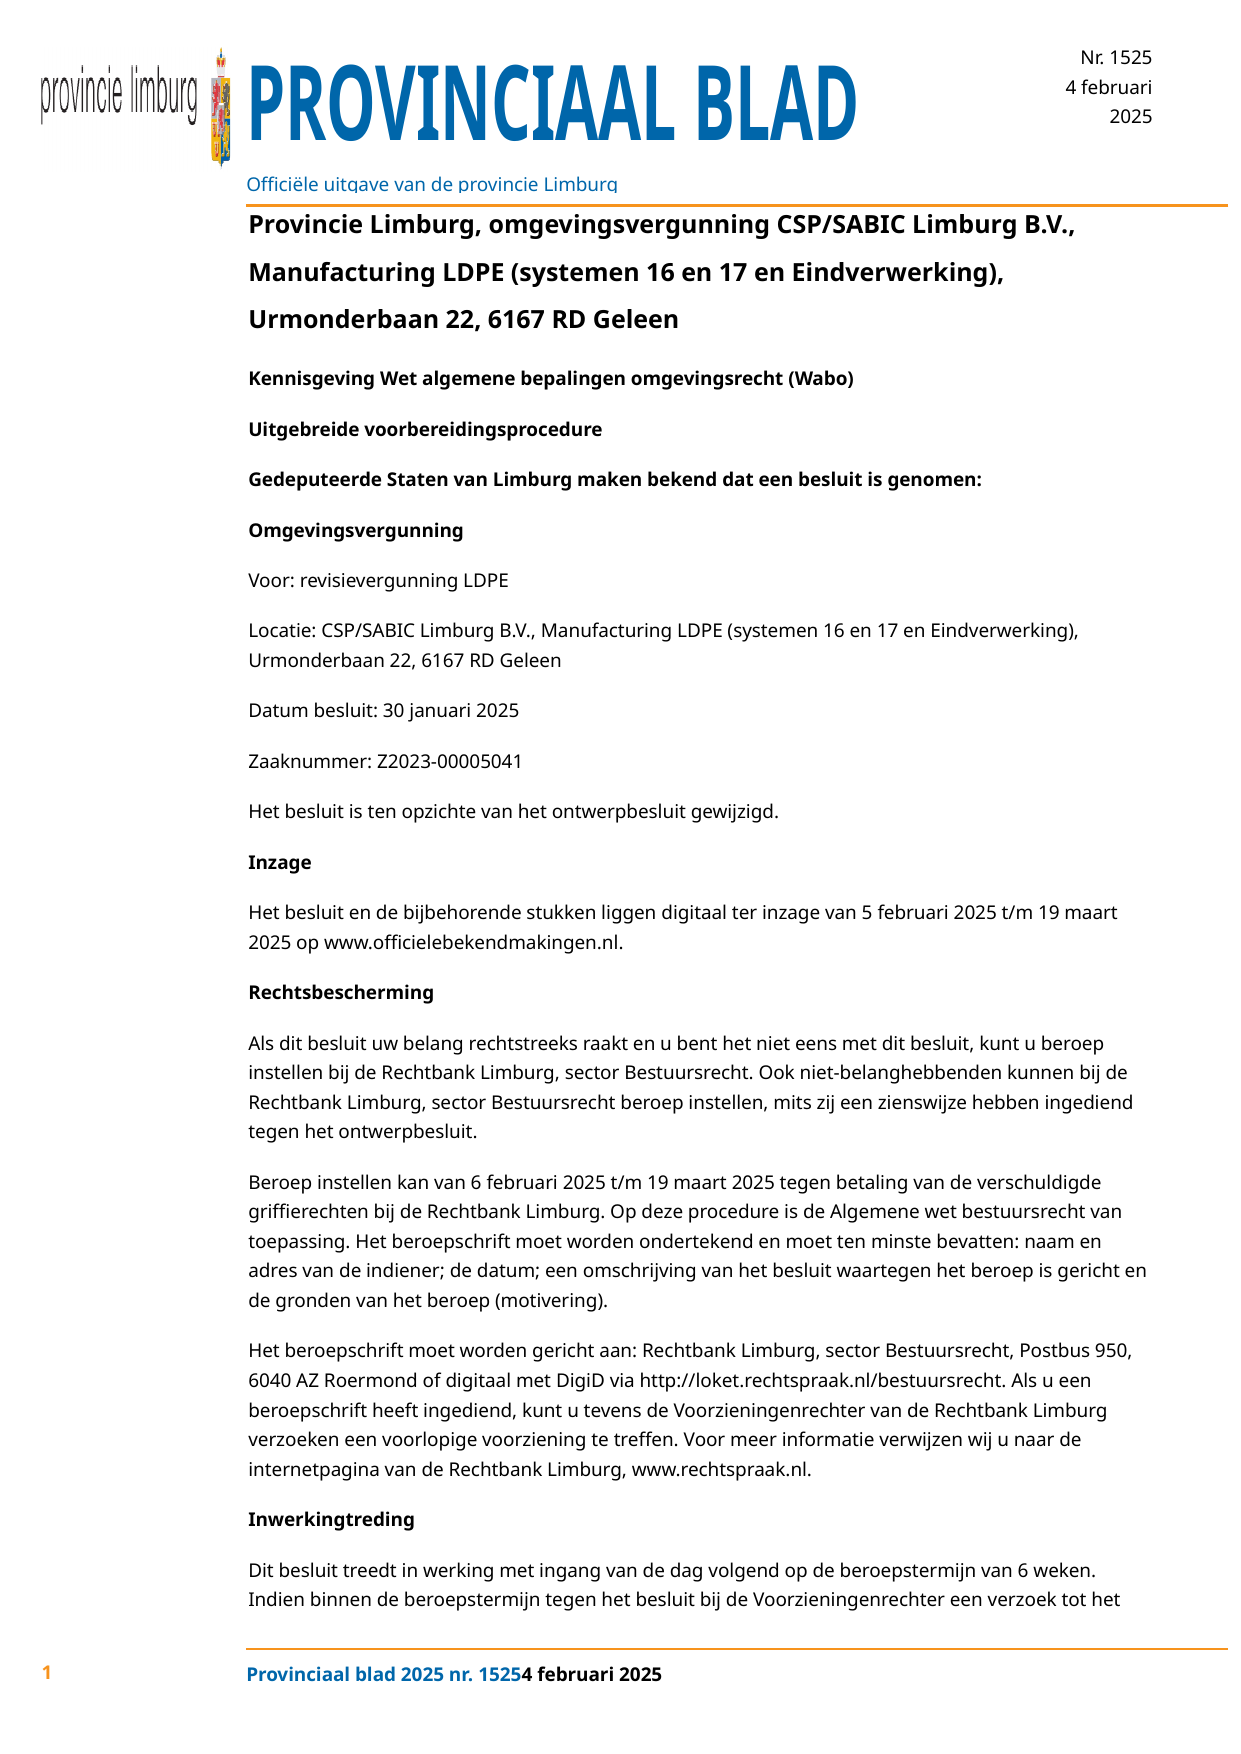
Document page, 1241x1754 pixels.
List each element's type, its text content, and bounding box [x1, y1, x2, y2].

text Het besluit en de bijbehorende stukken liggen digitaal ter inzage van 5 februari 2025 t/m 19 maart 2025 op www.officielebekendmakingen.nl. [248, 899, 1152, 954]
text Locatie: CSP/SABIC Limburg B.V., Manufacturing LDPE (systemen 16 en 17 en Eindverwerking), Urmonderbaan 22, 6167 RD Geleen [248, 618, 1152, 673]
text Uitgebreide voorbereidingsprocedure [248, 416, 1152, 442]
text Beroep instellen kan van 6 februari 2025 t/m 19 maart 2025 tegen betaling van de verschuldigde griffierechten bij de Rechtbank Limburg. Op deze procedure is de Algemene wet bestuursrecht van toepassing. Het beroepschrift moet worden ondertekend en moet ten minste bevatten: naam en adres van de indiener; de datum; een omschrijving van het besluit waartegen het beroep is gericht en de gronden van het beroep (motivering). [248, 1169, 1152, 1313]
text Zaaknummer: Z2023-00005041 [248, 748, 1152, 774]
text Rechtsbescherming [248, 979, 1152, 1005]
picture [41, 47, 231, 172]
text Dit besluit treedt in werking met ingang van de dag volgend op de beroepstermijn van 6 weken. Indien binnen de beroepstermijn tegen het besluit bij de Voorzieningenrechter een verzoek tot het [248, 1557, 1152, 1612]
text Datum besluit: 30 januari 2025 [248, 698, 1152, 723]
text Kennisgeving Wet algemene bepalingen omgevingsrecht (Wabo) [248, 366, 1152, 391]
text Omgevingsvergunning [248, 517, 1152, 542]
text Provincie Limburg, omgevingsvergunning CSP/SABIC Limburg B.V., Manufacturing LDPE (systemen 16 en 17 en Eindverwerking), Urmonderbaan 22, 6167 RD Geleen [248, 207, 1152, 336]
text Inzage [248, 849, 1152, 874]
text Het besluit is ten opzichte van het ontwerpbesluit gewijzigd. [248, 798, 1152, 824]
text Als dit besluit uw belang rechtstreeks raakt en u bent het niet eens met dit besluit, kunt u beroep instellen bij de Rechtbank Limburg, sector Bestuursrecht. Ook niet-belanghebbenden kunnen bij de Rechtbank Limburg, sector Bestuursrecht beroep instellen, mits zij een zienswijze hebben ingediend tegen het ontwerpbesluit. [248, 1030, 1152, 1144]
text Inwerkingtreding [248, 1506, 1152, 1532]
text Gedeputeerde Staten van Limburg maken bekend dat een besluit is genomen: [248, 466, 1152, 492]
text Het beroepschrift moet worden gericht aan: Rechtbank Limburg, sector Bestuursrecht, Postbus 950, 6040 AZ Roermond of digitaal met DigiD via http://loket.rechtspraak.nl/bestuursrecht. Als u een beroepschrift heeft ingediend, kunt u tevens de Voorzieningenrechter van de Rechtbank Limburg verzoeken een voorlopige voorziening te treffen. Voor meer informatie verwijzen wij u naar de internetpagina van de Rechtbank Limburg, www.rechtspraak.nl. [248, 1338, 1152, 1482]
text Voor: revisievergunning LDPE [248, 567, 1152, 593]
